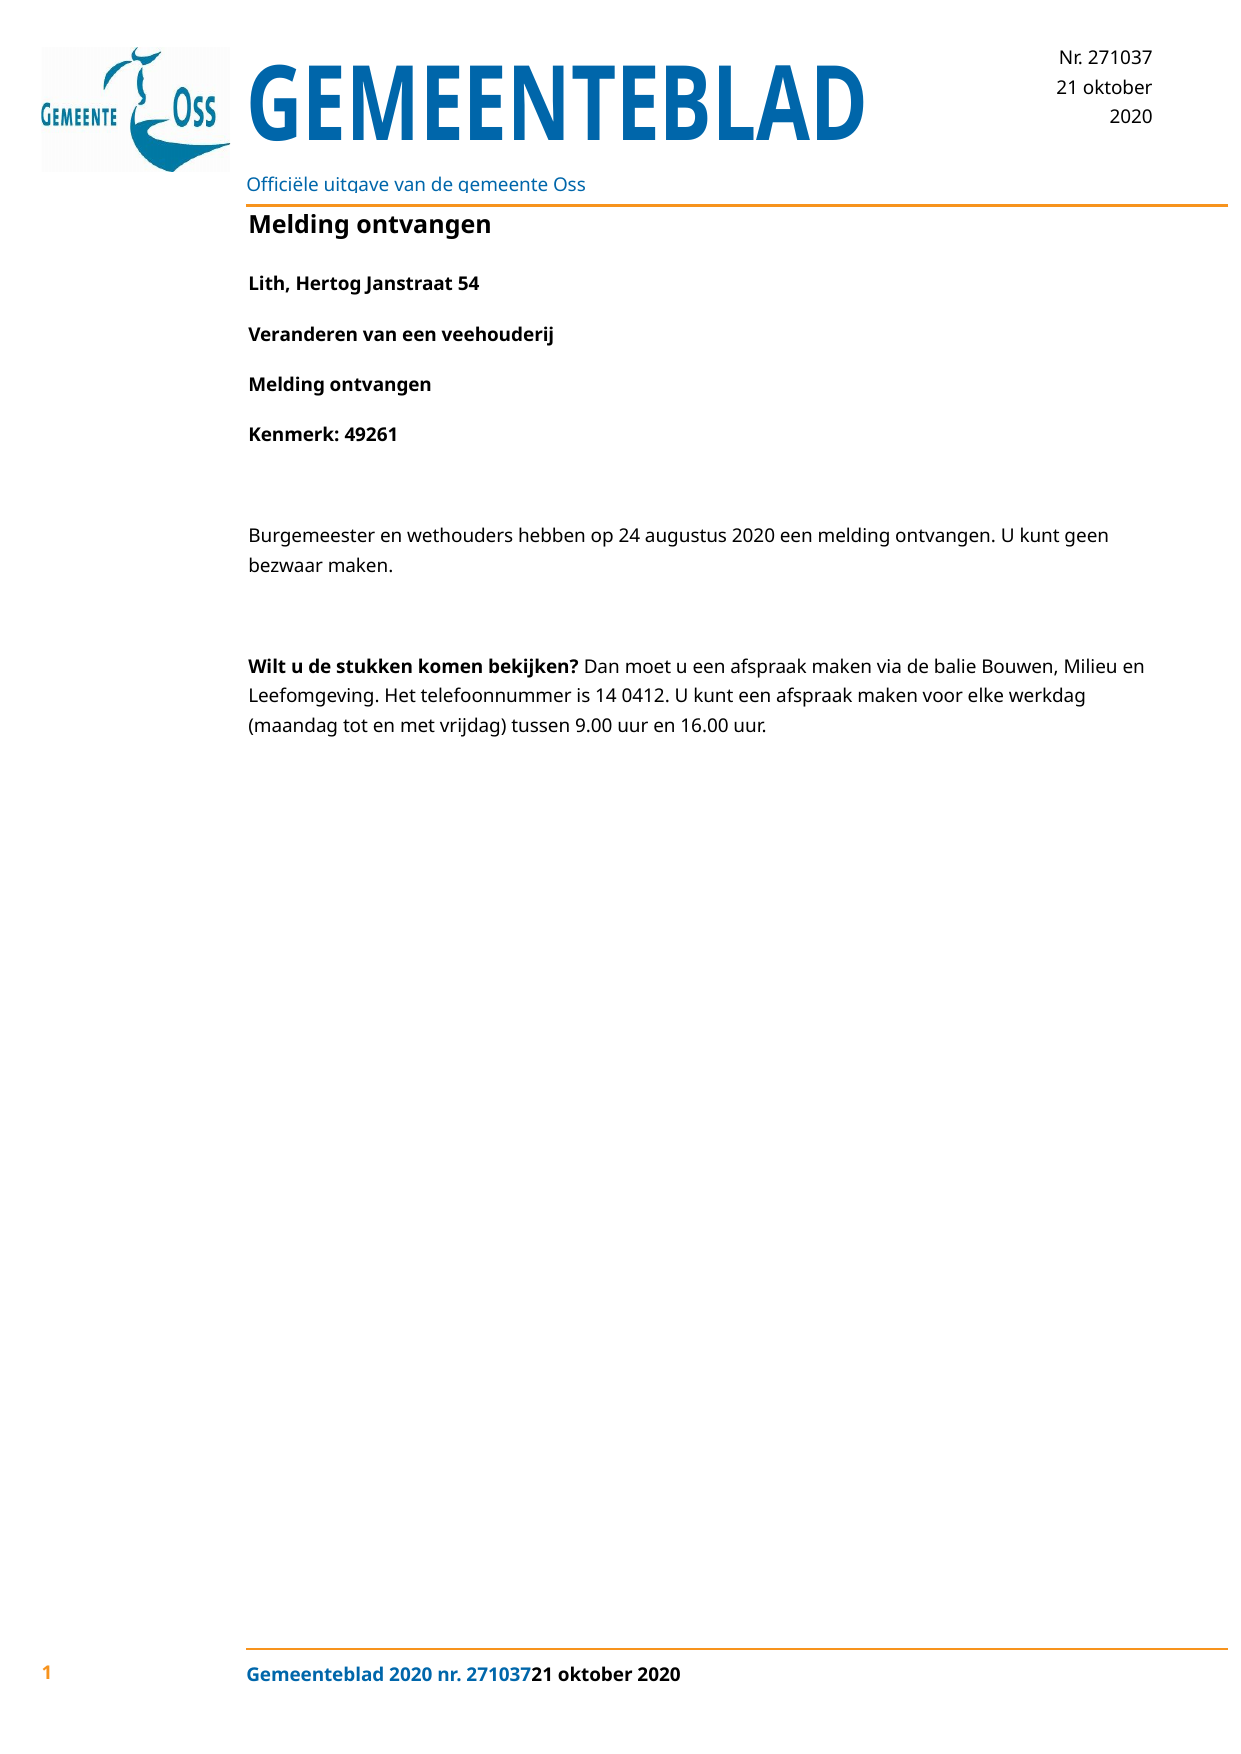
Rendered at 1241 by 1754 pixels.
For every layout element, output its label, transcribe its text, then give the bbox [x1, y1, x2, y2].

picture [41, 47, 231, 172]
text Kenmerk: 49261 [248, 422, 1152, 447]
text Burgemeester en wethouders hebben op 24 augustus 2020 een melding ontvangen. U kunt geen bezwaar maken. [248, 522, 1152, 578]
text Melding ontvangen [248, 371, 1152, 397]
text Lith, Hertog Janstraat 54 [248, 270, 1152, 296]
text Veranderen van een veehouderij [248, 321, 1152, 346]
text Melding ontvangen [248, 207, 1152, 241]
text Wilt u de stukken komen bekijken? Dan moet u een afspraak maken via de balie Bouwen, Milieu en Leefomgeving. Het telefoonnummer is 14 0412. U kunt een afspraak maken voor elke werkdag (maandag tot en met vrijdag) tussen 9.00 uur en 16.00 uur. [248, 653, 1152, 738]
